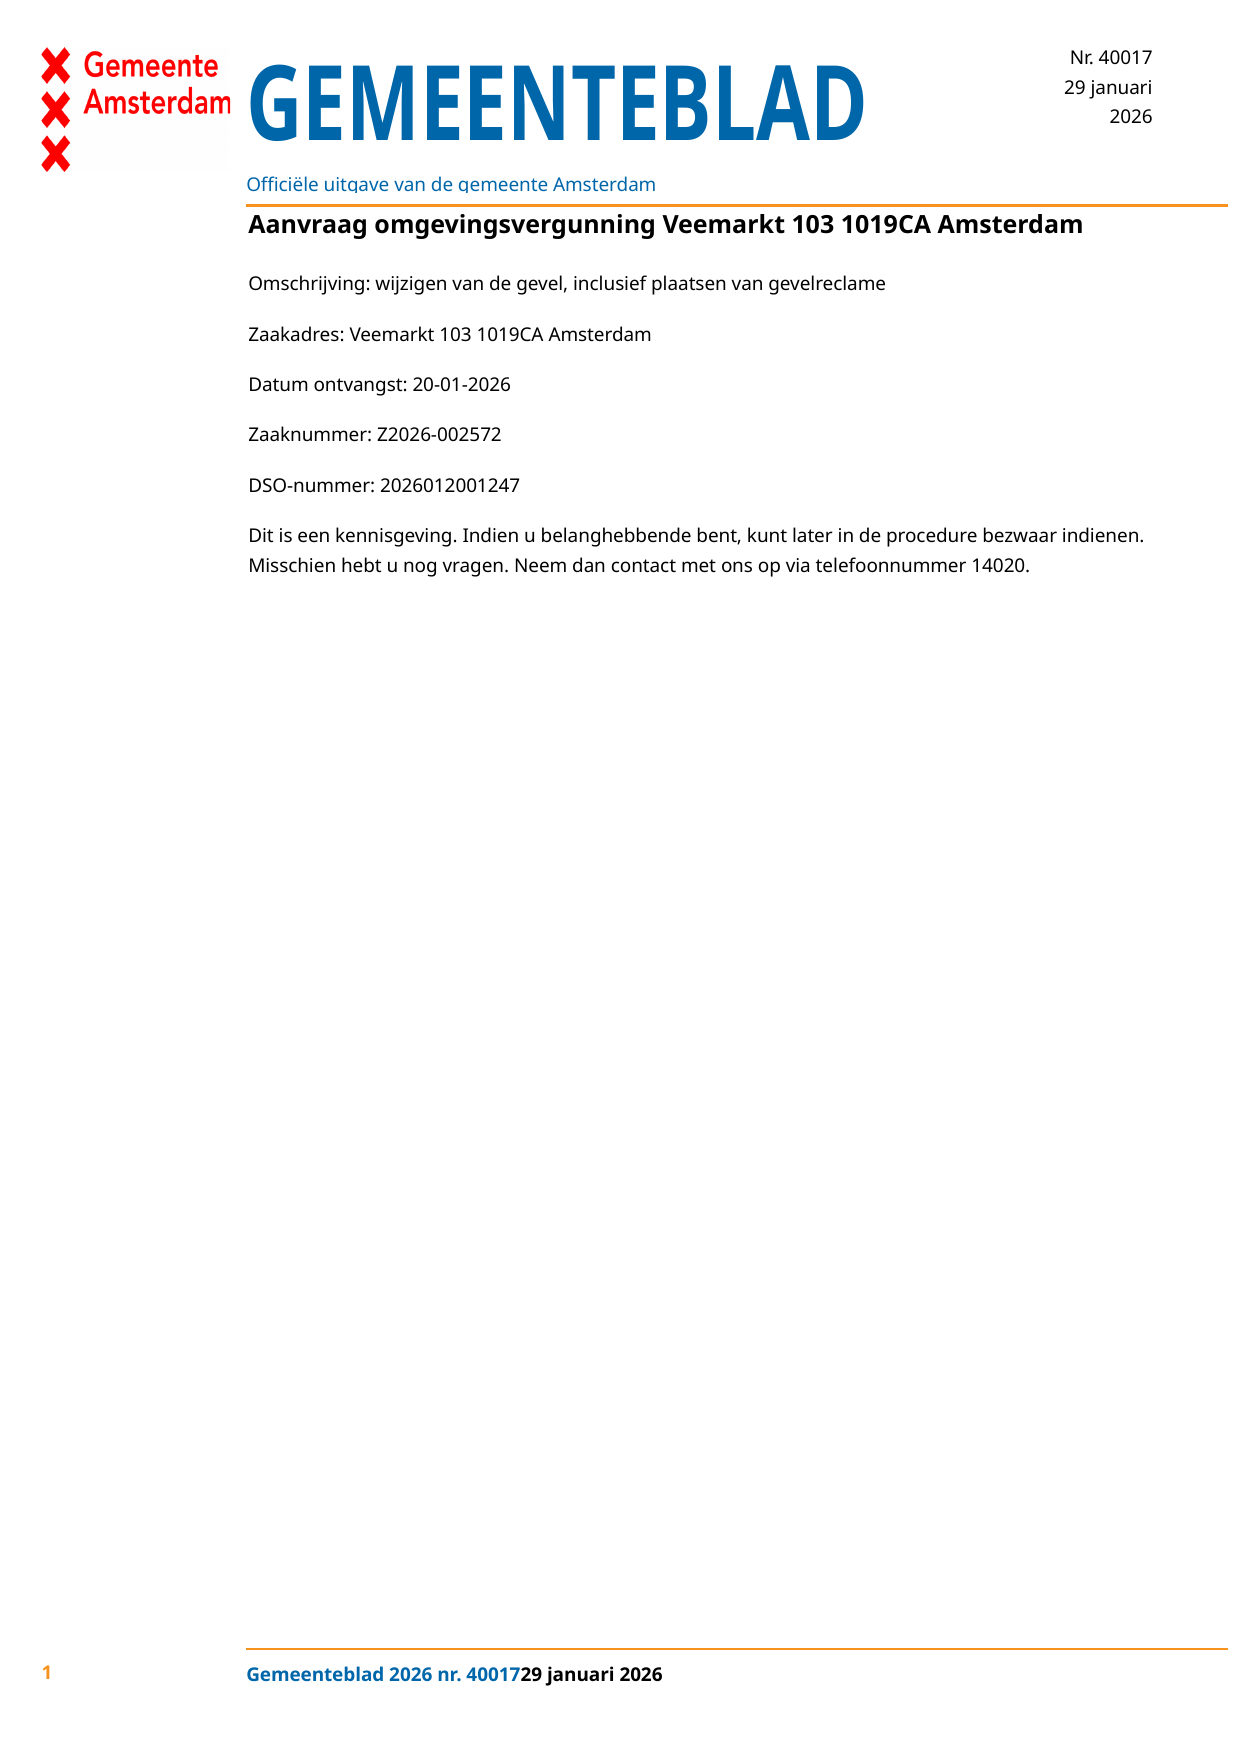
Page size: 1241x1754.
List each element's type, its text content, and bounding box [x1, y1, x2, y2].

text Dit is een kennisgeving. Indien u belanghebbende bent, kunt later in de procedure bezwaar indienen. Misschien hebt u nog vragen. Neem dan contact met ons op via telefoonnummer 14020. [248, 522, 1152, 578]
text Aanvraag omgevingsvergunning Veemarkt 103 1019CA Amsterdam [248, 207, 1152, 241]
text DSO-nummer: 2026012001247 [248, 472, 1152, 498]
text Omschrijving: wijzigen van de gevel, inclusief plaatsen van gevelreclame [248, 270, 1152, 296]
picture [41, 47, 231, 172]
text Zaaknummer: Z2026-002572 [248, 422, 1152, 447]
text Datum ontvangst: 20-01-2026 [248, 371, 1152, 397]
text Zaakadres: Veemarkt 103 1019CA Amsterdam [248, 321, 1152, 346]
